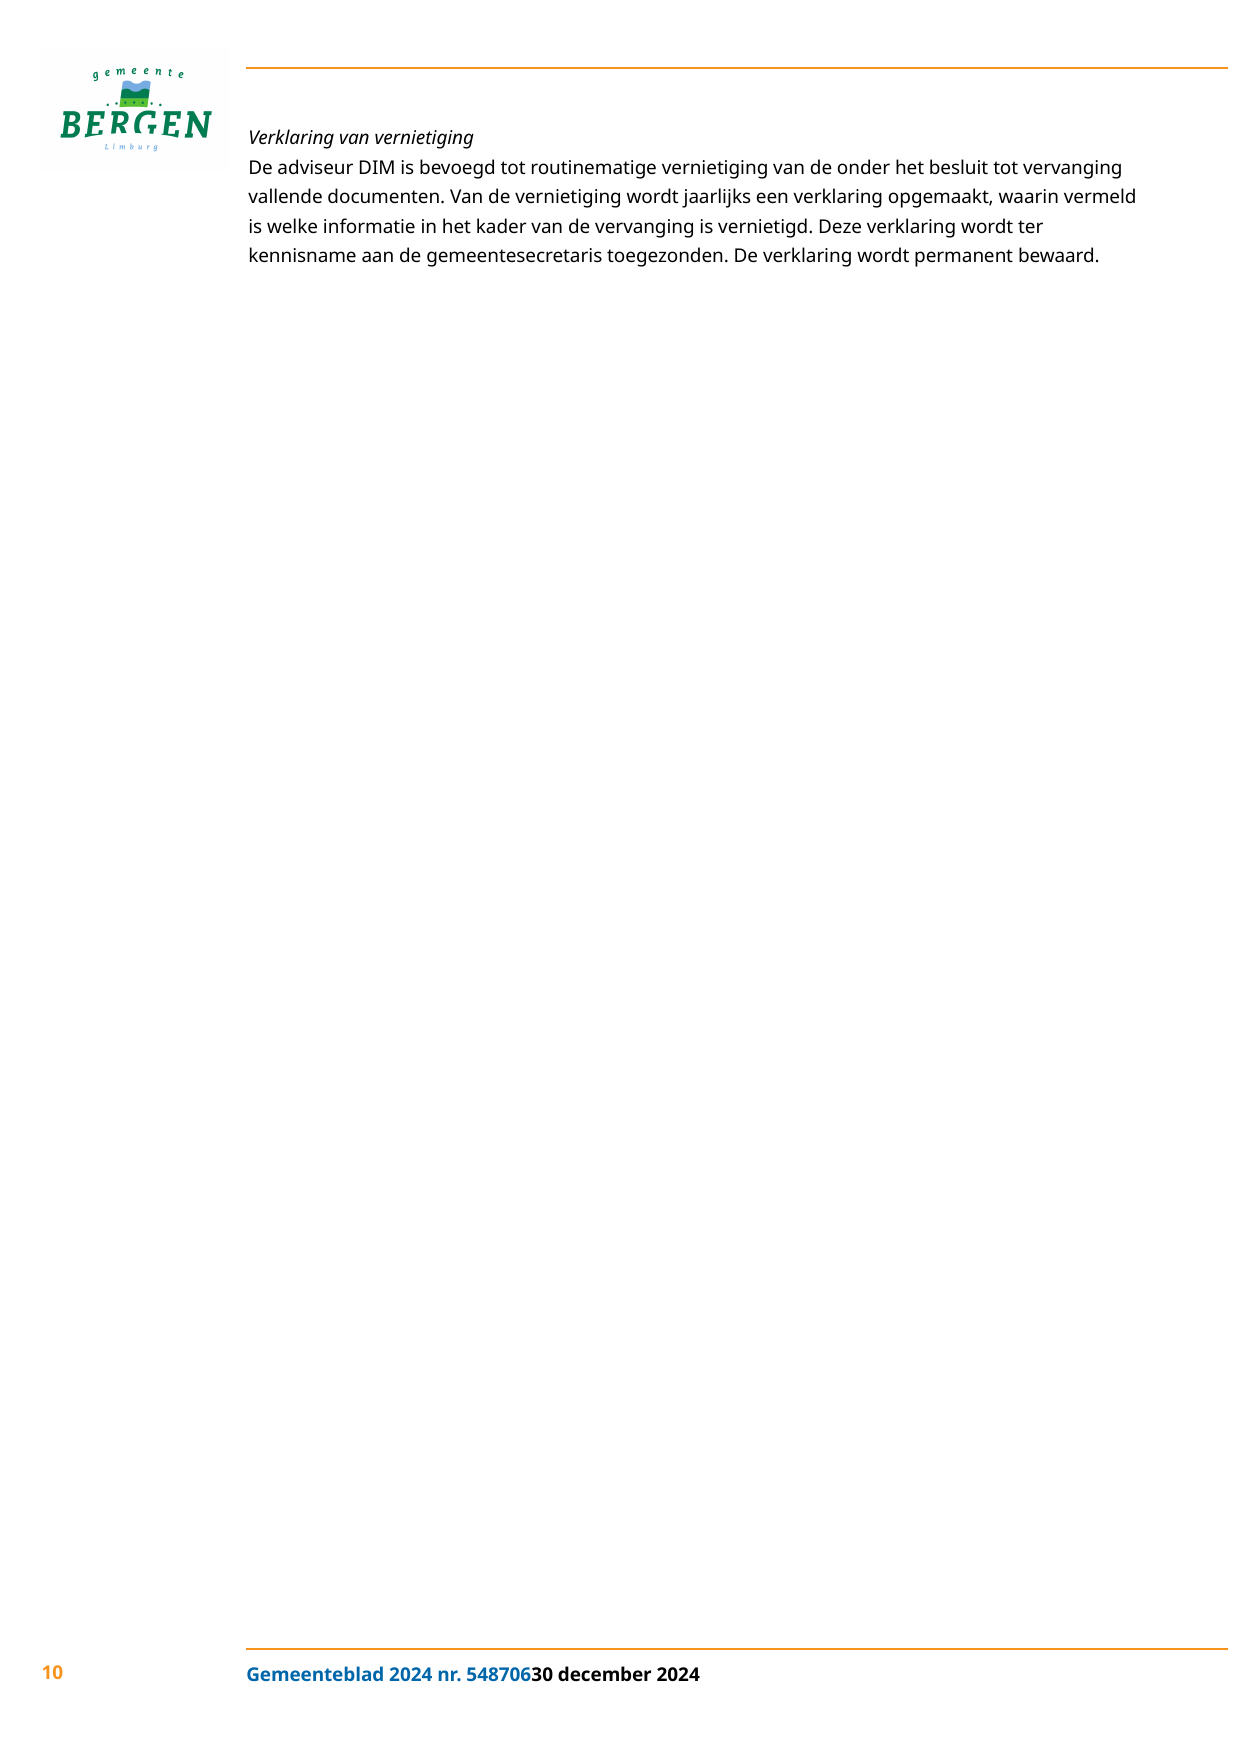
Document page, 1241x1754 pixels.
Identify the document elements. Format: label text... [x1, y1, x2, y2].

text Verklaring van vernietiging [248, 124, 1152, 150]
picture [41, 47, 231, 172]
text De adviseur DIM is bevoegd tot routinematige vernietiging van de onder het besluit tot vervanging vallende documenten. Van de vernietiging wordt jaarlijks een verklaring opgemaakt, waarin vermeld is welke informatie in het kader van de vervanging is vernietigd. Deze verklaring wordt ter kennisname aan de gemeentesecretaris toegezonden. De verklaring wordt permanent bewaard. [248, 154, 1152, 268]
